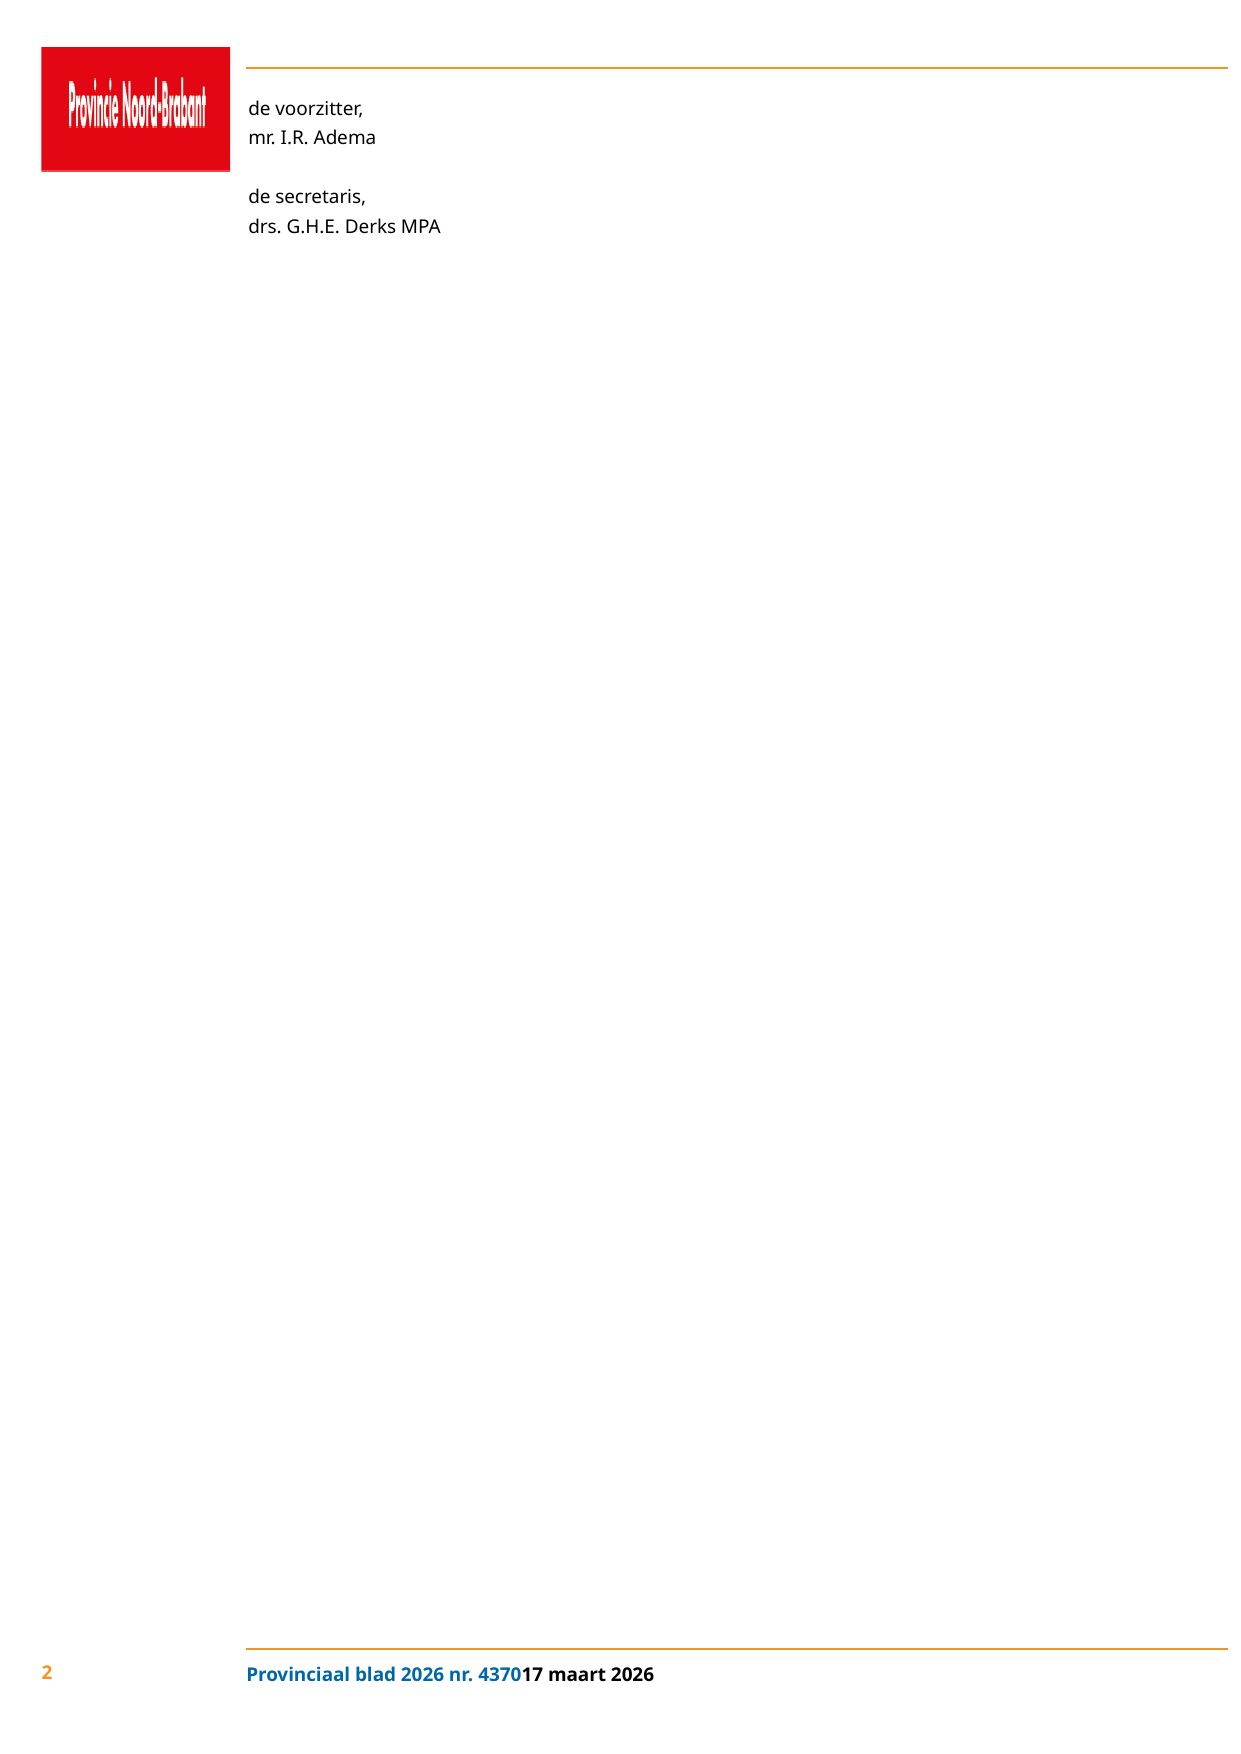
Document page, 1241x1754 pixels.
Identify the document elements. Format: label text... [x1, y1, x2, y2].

picture [41, 47, 231, 172]
text de voorzitter, [248, 95, 1152, 121]
text mr. I.R. Adema [248, 124, 1152, 150]
text de secretaris, [248, 183, 1152, 209]
text drs. G.H.E. Derks MPA [248, 213, 1152, 239]
